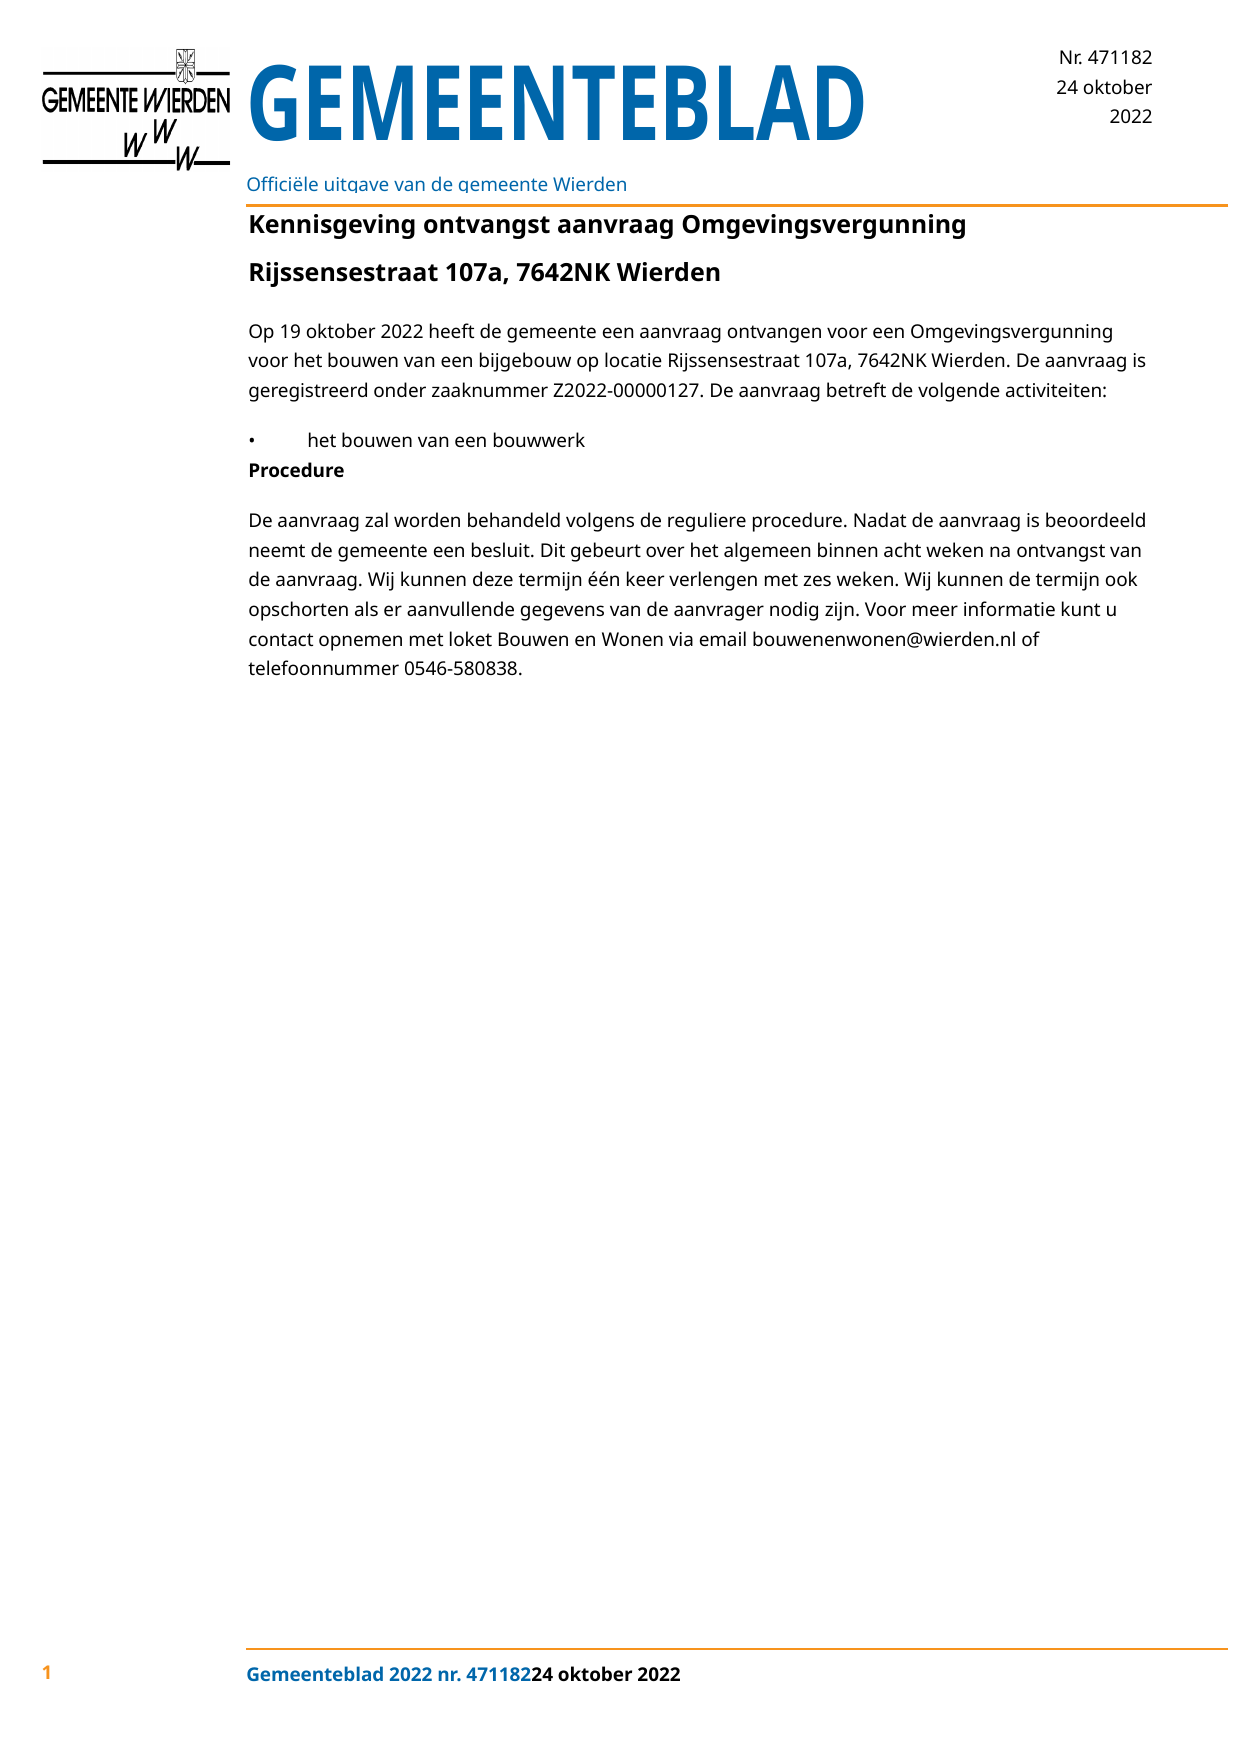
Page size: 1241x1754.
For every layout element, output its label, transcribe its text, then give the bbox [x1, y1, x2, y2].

text Op 19 oktober 2022 heeft de gemeente een aanvraag ontvangen voor een Omgevingsvergunning voor het bouwen van een bijgebouw op locatie Rijssensestraat 107a, 7642NK Wierden. De aanvraag is geregistreerd onder zaaknummer Z2022-00000127. De aanvraag betreft de volgende activiteiten: [248, 318, 1152, 403]
text De aanvraag zal worden behandeld volgens de reguliere procedure. Nadat de aanvraag is beoordeeld neemt de gemeente een besluit. Dit gebeurt over het algemeen binnen acht weken na ontvangst van de aanvraag. Wij kunnen deze termijn één keer verlengen met zes weken. Wij kunnen de termijn ook opschorten als er aanvullende gegevens van de aanvrager nodig zijn. Voor meer informatie kunt u contact opnemen met loket Bouwen en Wonen via email bouwenenwonen@wierden.nl of telefoonnummer 0546-580838. [248, 507, 1152, 681]
text Procedure [248, 457, 1152, 483]
text Kennisgeving ontvangst aanvraag Omgevingsvergunning Rijssensestraat 107a, 7642NK Wierden [248, 207, 1152, 288]
list het bouwen van een bouwwerk [248, 427, 1152, 453]
picture [41, 47, 231, 172]
